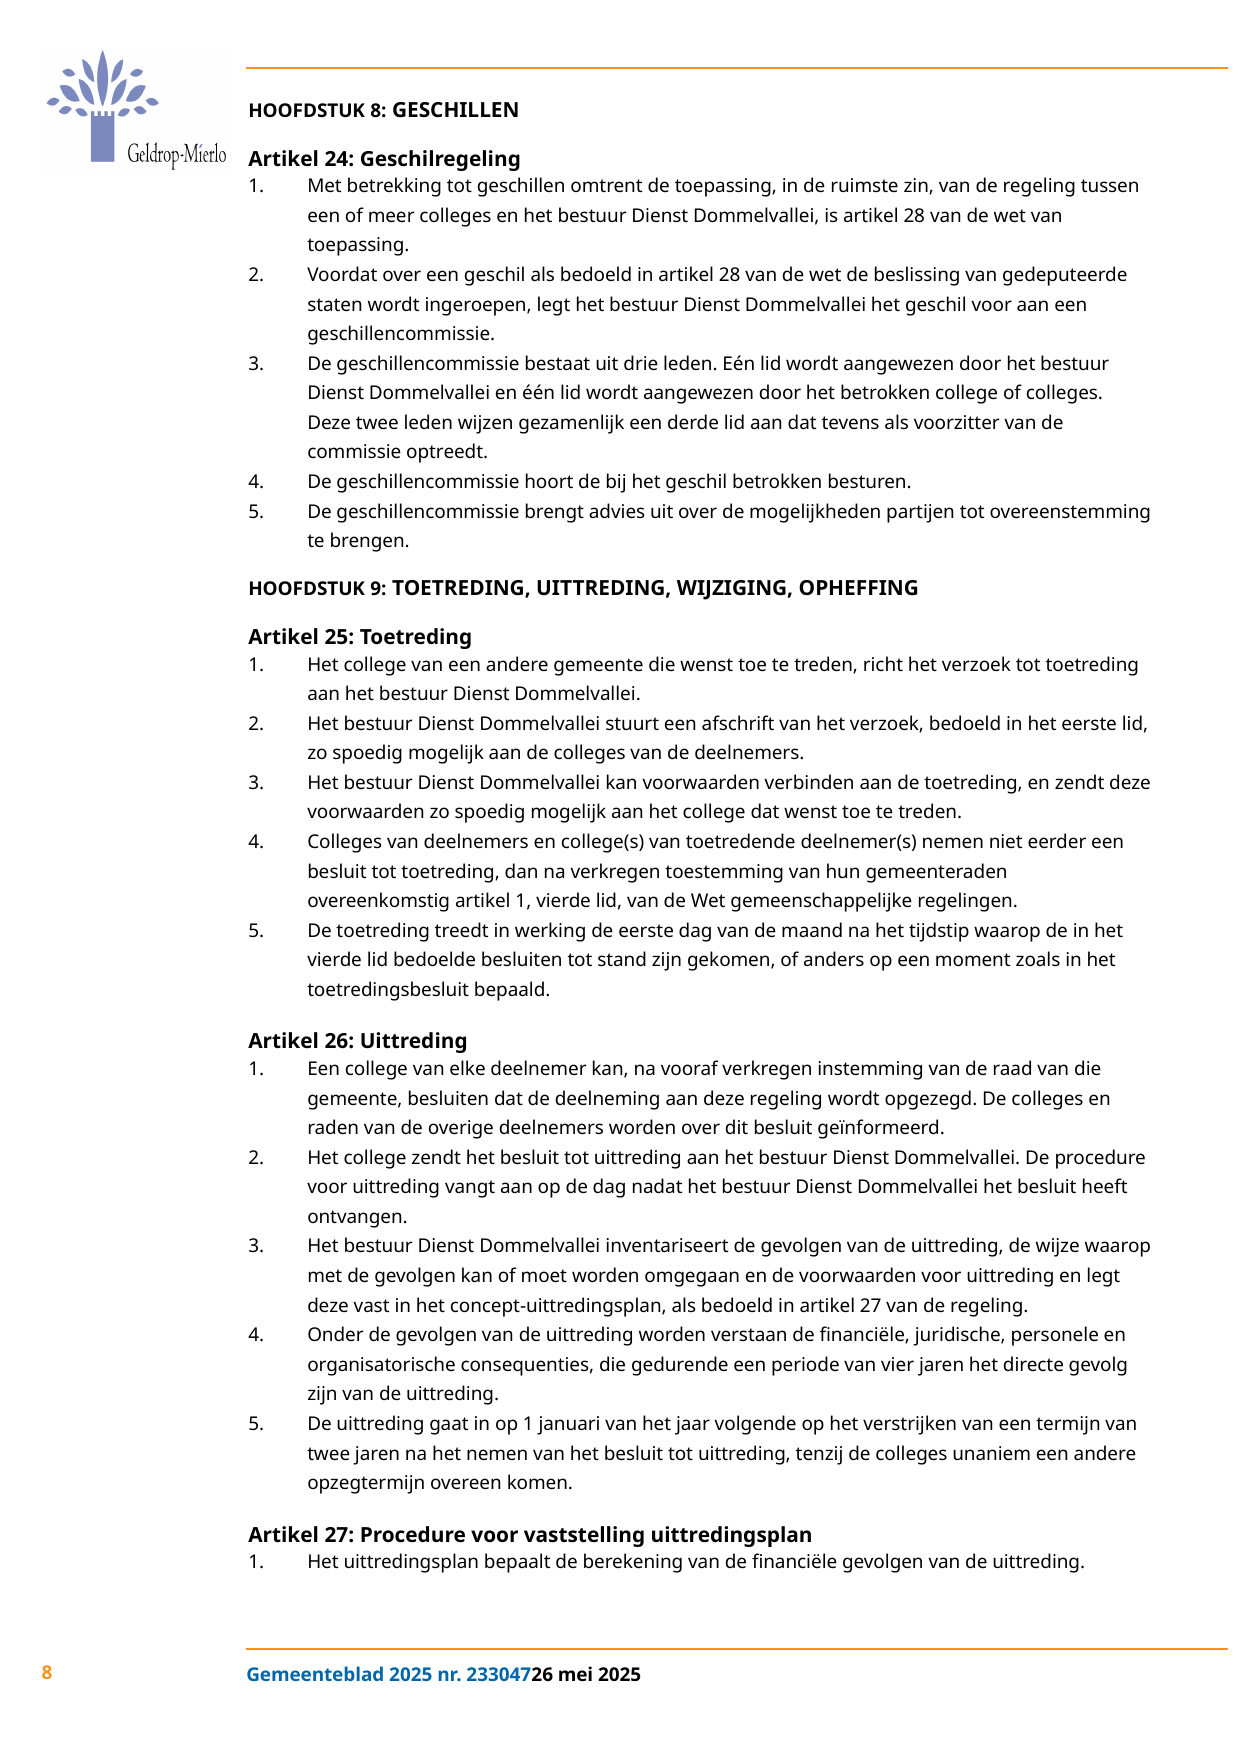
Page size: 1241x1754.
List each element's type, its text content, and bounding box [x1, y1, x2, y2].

list Colleges van deelnemers en college(s) van toetredende deelnemer(s) nemen niet eerder een besluit tot toetreding, dan na verkregen toestemming van hun gemeenteraden overeenkomstig artikel 1, vierde lid, van de Wet gemeenschappelijke regelingen. [248, 828, 1152, 913]
list Het college zendt het besluit tot uittreding aan het bestuur Dienst Dommelvallei. De procedure voor uittreding vangt aan op de dag nadat het bestuur Dienst Dommelvallei het besluit heeft ontvangen. [248, 1144, 1152, 1229]
list Het bestuur Dienst Dommelvallei kan voorwaarden verbinden aan de toetreding, en zendt deze voorwaarden zo spoedig mogelijk aan het college dat wenst toe te treden. [248, 769, 1152, 824]
list Het uittredingsplan bepaalt de berekening van de financiële gevolgen van de uittreding. [248, 1548, 1152, 1574]
picture [41, 47, 231, 172]
list Het bestuur Dienst Dommelvallei stuurt een afschrift van het verzoek, bedoeld in het eerste lid, zo spoedig mogelijk aan de colleges van de deelnemers. [248, 710, 1152, 765]
text HOOFDSTUK 9: TOETREDING, UITTREDING, WIJZIGING, OPHEFFING [248, 573, 1152, 602]
text Artikel 26: Uittreding [248, 1027, 1152, 1055]
text Artikel 25: Toetreding [248, 622, 1152, 651]
list Met betrekking tot geschillen omtrent de toepassing, in de ruimste zin, van de regeling tussen een of meer colleges en het bestuur Dienst Dommelvallei, is artikel 28 van de wet van toepassing. [248, 172, 1152, 257]
text Artikel 27: Procedure voor vaststelling uittredingsplan [248, 1520, 1152, 1548]
list Het college van een andere gemeente die wenst toe te treden, richt het verzoek tot toetreding aan het bestuur Dienst Dommelvallei. [248, 651, 1152, 706]
list De geschillencommissie hoort de bij het geschil betrokken besturen. [248, 468, 1152, 494]
list De geschillencommissie bestaat uit drie leden. Eén lid wordt aangewezen door het bestuur Dienst Dommelvallei en één lid wordt aangewezen door het betrokken college of colleges. Deze twee leden wijzen gezamenlijk een derde lid aan dat tevens als voorzitter van de commissie optreedt. [248, 350, 1152, 464]
text Artikel 24: Geschilregeling [248, 144, 1152, 172]
list Een college van elke deelnemer kan, na vooraf verkregen instemming van de raad van die gemeente, besluiten dat de deelneming aan deze regeling wordt opgezegd. De colleges en raden van de overige deelnemers worden over dit besluit geïnformeerd. [248, 1055, 1152, 1140]
list De geschillencommissie brengt advies uit over de mogelijkheden partijen tot overeenstemming te brengen. [248, 498, 1152, 553]
text HOOFDSTUK 8: GESCHILLEN [248, 95, 1152, 123]
list Onder de gevolgen van de uittreding worden verstaan de financiële, juridische, personele en organisatorische consequenties, die gedurende een periode van vier jaren het directe gevolg zijn van de uittreding. [248, 1321, 1152, 1406]
list De uittreding gaat in op 1 januari van het jaar volgende op het verstrijken van een termijn van twee jaren na het nemen van het besluit tot uittreding, tenzij de colleges unaniem een andere opzegtermijn overeen komen. [248, 1410, 1152, 1495]
list De toetreding treedt in werking de eerste dag van de maand na het tijdstip waarop de in het vierde lid bedoelde besluiten tot stand zijn gekomen, of anders op een moment zoals in het toetredingsbesluit bepaald. [248, 917, 1152, 1002]
list Het bestuur Dienst Dommelvallei inventariseert de gevolgen van de uittreding, de wijze waarop met de gevolgen kan of moet worden omgegaan en de voorwaarden voor uittreding en legt deze vast in het concept-uittredingsplan, als bedoeld in artikel 27 van de regeling. [248, 1233, 1152, 1317]
list Voordat over een geschil als bedoeld in artikel 28 van de wet de beslissing van gedeputeerde staten wordt ingeroepen, legt het bestuur Dienst Dommelvallei het geschil voor aan een geschillencommissie. [248, 261, 1152, 346]
